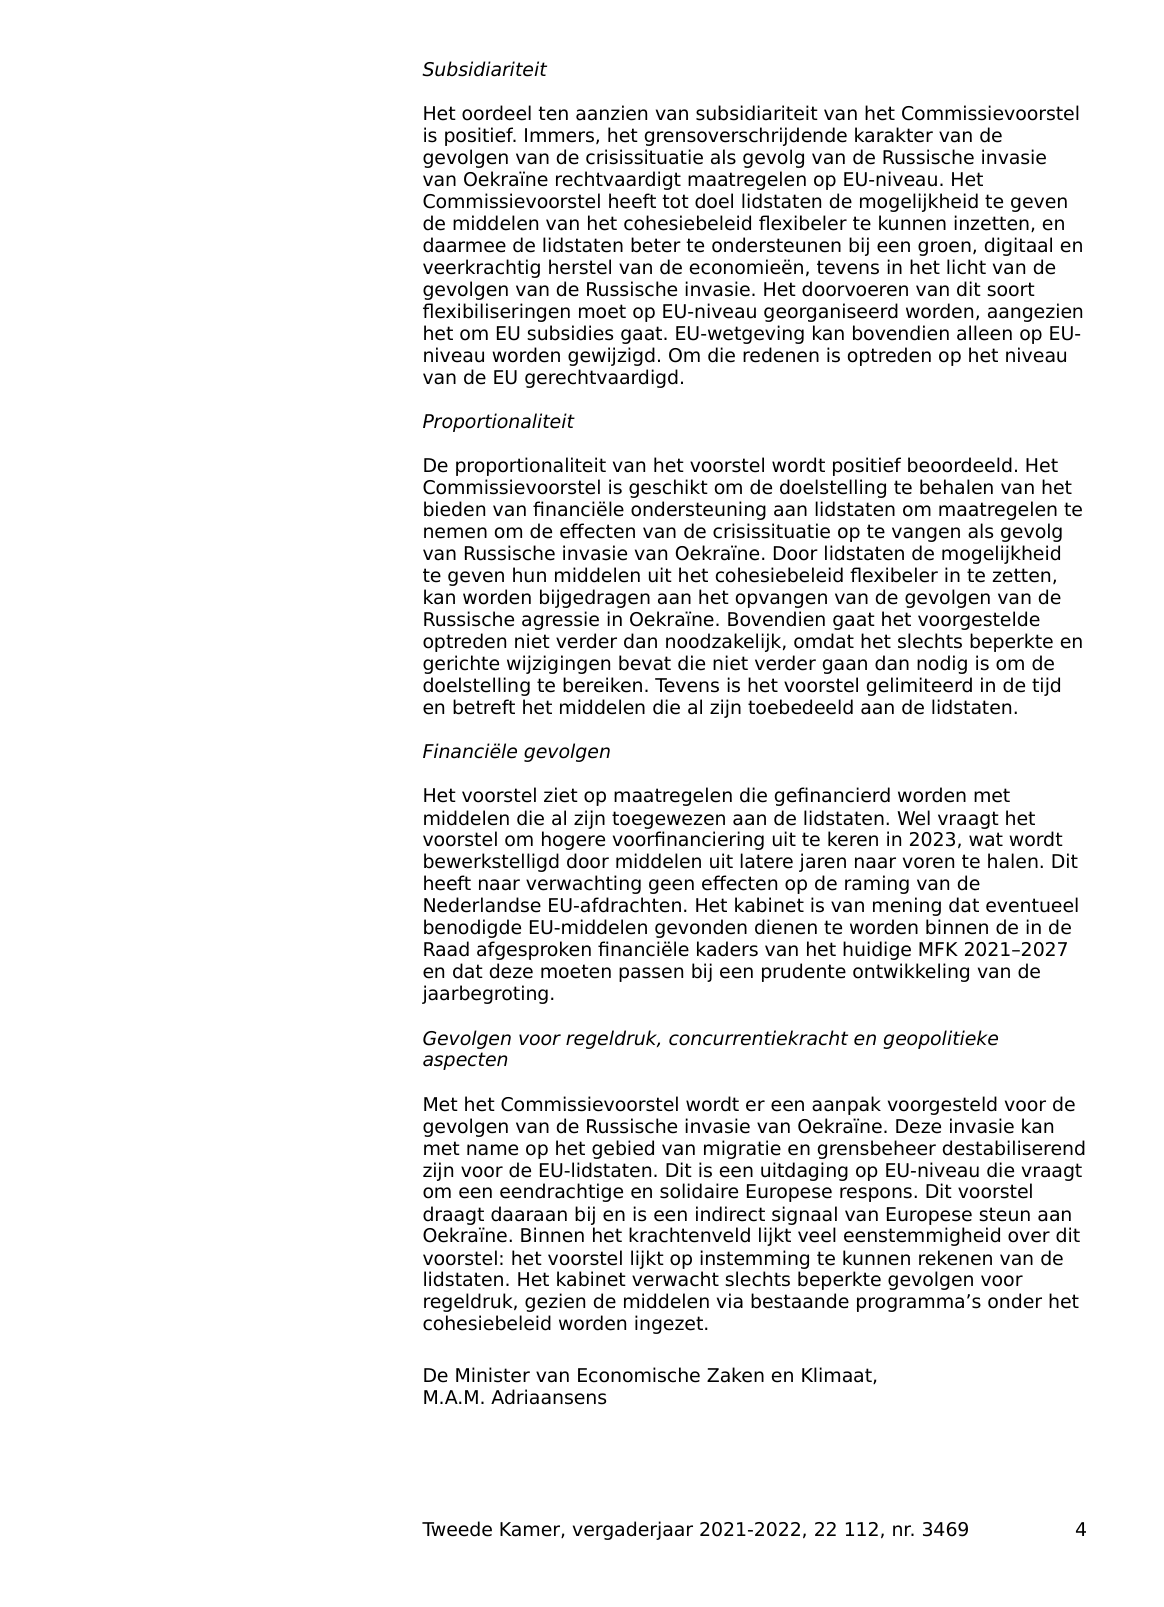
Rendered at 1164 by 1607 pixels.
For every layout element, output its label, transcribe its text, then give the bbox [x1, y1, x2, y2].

text Met het Commissievoorstel wordt er een aanpak voorgesteld voor de gevolgen van de Russische invasie van Oekraïne. Deze invasie kan met name op het gebied van migratie en grensbeheer destabiliserend zijn voor de EU-lidstaten. Dit is een uitdaging op EU-niveau die vraagt om een eendrachtige en solidaire Europese respons. Dit voorstel draagt daaraan bij en is een indirect signaal van Europese steun aan Oekraïne. Binnen het krachtenveld lijkt veel eenstemmigheid over dit voorstel: het voorstel lijkt op instemming te kunnen rekenen van de lidstaten. Het kabinet verwacht slechts beperkte gevolgen voor regeldruk, gezien de middelen via bestaande programma’s onder het cohesiebeleid worden ingezet. [422, 1093, 1087, 1335]
text De proportionaliteit van het voorstel wordt positief beoordeeld. Het Commissievoorstel is geschikt om de doelstelling te behalen van het bieden van financiële ondersteuning aan lidstaten om maatregelen te nemen om de effecten van de crisissituatie op te vangen als gevolg van Russische invasie van Oekraïne. Door lidstaten de mogelijkheid te geven hun middelen uit het cohesiebeleid flexibeler in te zetten, kan worden bijgedragen aan het opvangen van de gevolgen van de Russische agressie in Oekraïne. Bovendien gaat het voorgestelde optreden niet verder dan noodzakelijk, omdat het slechts beperkte en gerichte wijzigingen bevat die niet verder gaan dan nodig is om de doelstelling te bereiken. Tevens is het voorstel gelimiteerd in de tijd en betreft het middelen die al zijn toebedeeld aan de lidstaten. [422, 455, 1087, 719]
subtitle Gevolgen voor regeldruk, concurrentiekracht en geopolitieke aspecten [422, 1027, 1087, 1071]
subtitle Proportionaliteit [422, 411, 1087, 433]
text Het voorstel ziet op maatregelen die gefinancierd worden met middelen die al zijn toegewezen aan de lidstaten. Wel vraagt het voorstel om hogere voorfinanciering uit te keren in 2023, wat wordt bewerkstelligd door middelen uit latere jaren naar voren te halen. Dit heeft naar verwachting geen effecten op de raming van de Nederlandse EU-afdrachten. Het kabinet is van mening dat eventueel benodigde EU-middelen gevonden dienen te worden binnen de in de Raad afgesproken financiële kaders van het huidige MFK 2021–2027 en dat deze moeten passen bij een prudente ontwikkeling van de jaarbegroting. [422, 785, 1087, 1005]
text De Minister van Economische Zaken en Klimaat, M.A.M. Adriaansens [422, 1365, 1087, 1409]
subtitle Financiële gevolgen [422, 741, 1087, 763]
subtitle Subsidiariteit [422, 59, 1087, 81]
text Het oordeel ten aanzien van subsidiariteit van het Commissievoorstel is positief. Immers, het grensoverschrijdende karakter van de gevolgen van de crisissituatie als gevolg van de Russische invasie van Oekraïne rechtvaardigt maatregelen op EU-niveau. Het Commissievoorstel heeft tot doel lidstaten de mogelijkheid te geven de middelen van het cohesiebeleid flexibeler te kunnen inzetten, en daarmee de lidstaten beter te ondersteunen bij een groen, digitaal en veerkrachtig herstel van de economieën, tevens in het licht van de gevolgen van de Russische invasie. Het doorvoeren van dit soort flexibiliseringen moet op EU-niveau georganiseerd worden, aangezien het om EU subsidies gaat. EU-wetgeving kan bovendien alleen op EU-niveau worden gewijzigd. Om die redenen is optreden op het niveau van de EU gerechtvaardigd. [422, 103, 1087, 389]
